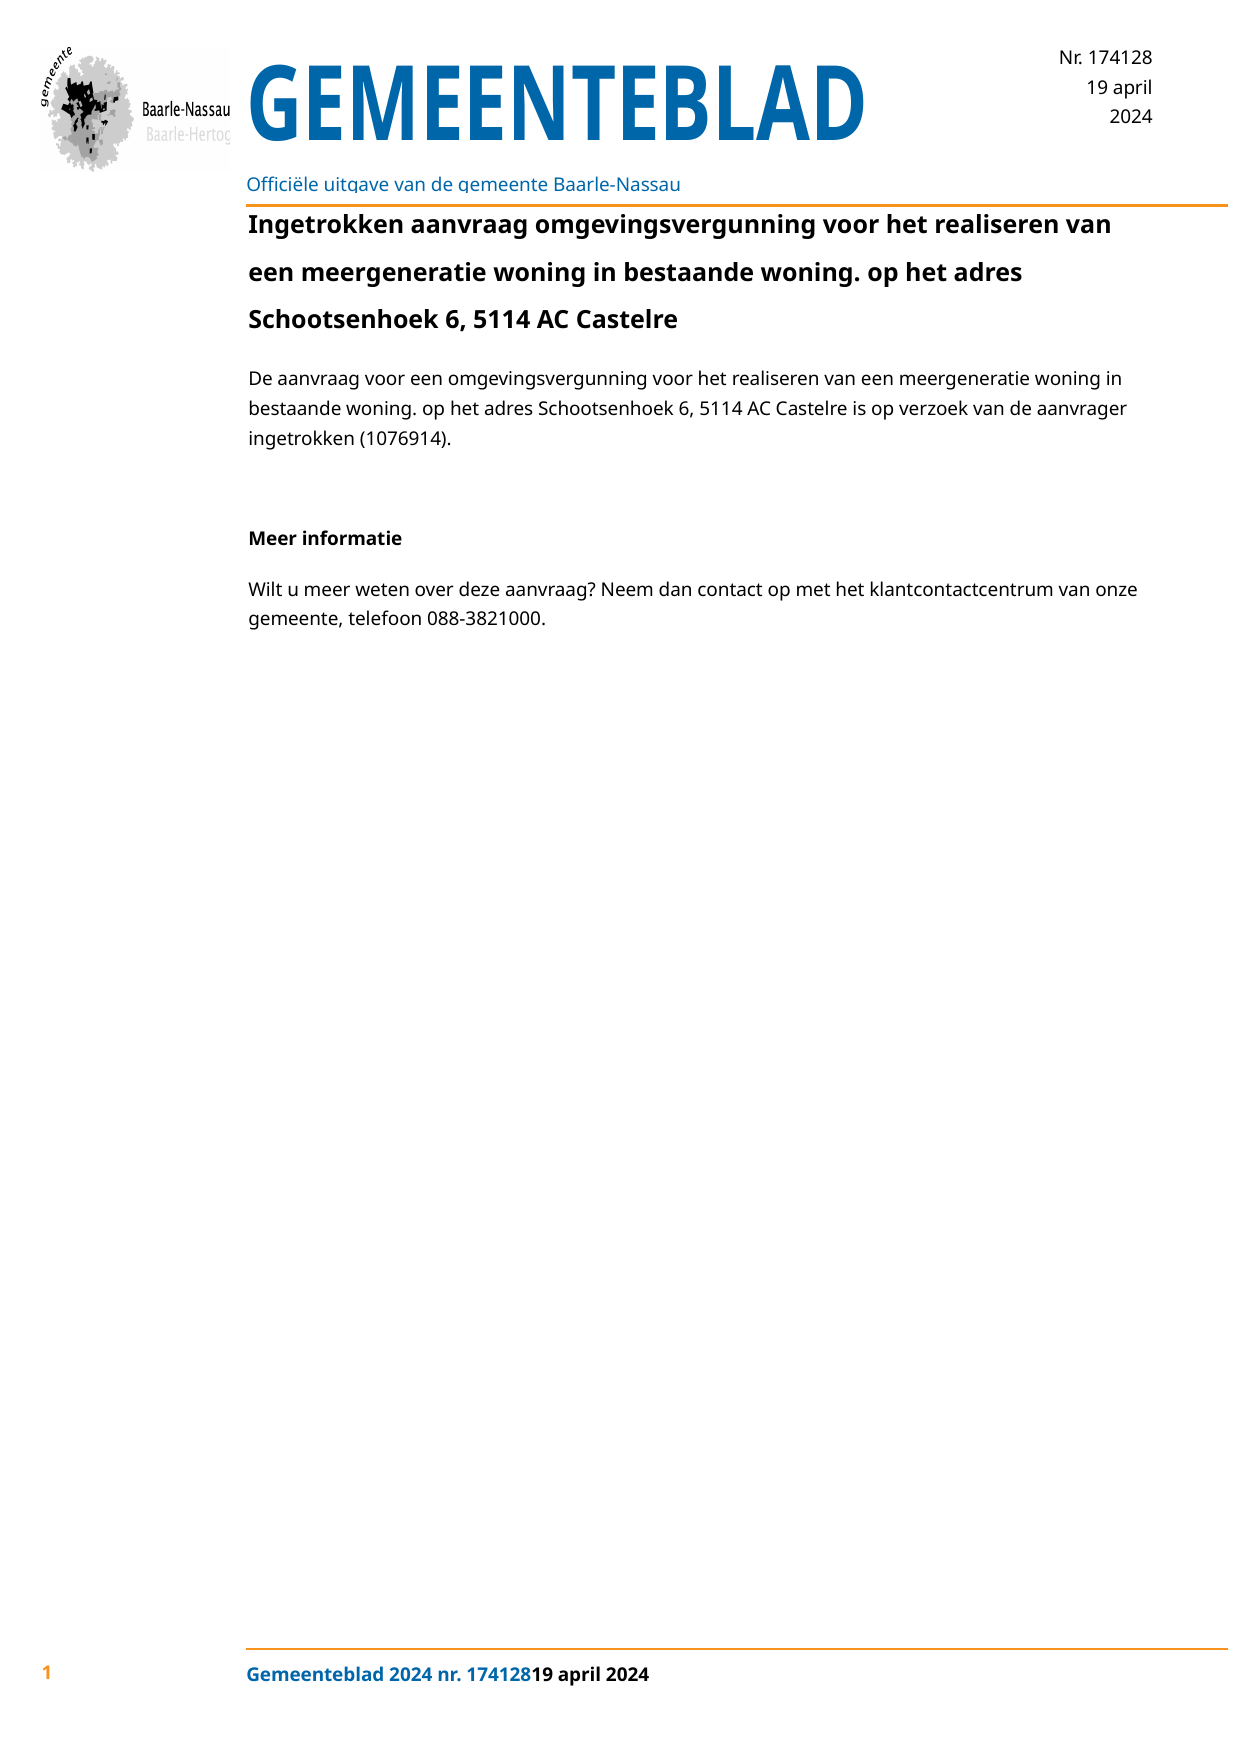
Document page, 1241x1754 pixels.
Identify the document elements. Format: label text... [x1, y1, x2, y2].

text Meer informatie [248, 526, 1152, 551]
text Ingetrokken aanvraag omgevingsvergunning voor het realiseren van een meergeneratie woning in bestaande woning. op het adres Schootsenhoek 6, 5114 AC Castelre [248, 207, 1152, 336]
text Wilt u meer weten over deze aanvraag? Neem dan contact op met het klantcontactcentrum van onze gemeente, telefoon 088-3821000. [248, 576, 1152, 631]
text De aanvraag voor een omgevingsvergunning voor het realiseren van een meergeneratie woning in bestaande woning. op het adres Schootsenhoek 6, 5114 AC Castelre is op verzoek van de aanvrager ingetrokken (1076914). [248, 366, 1152, 450]
picture [41, 47, 231, 172]
